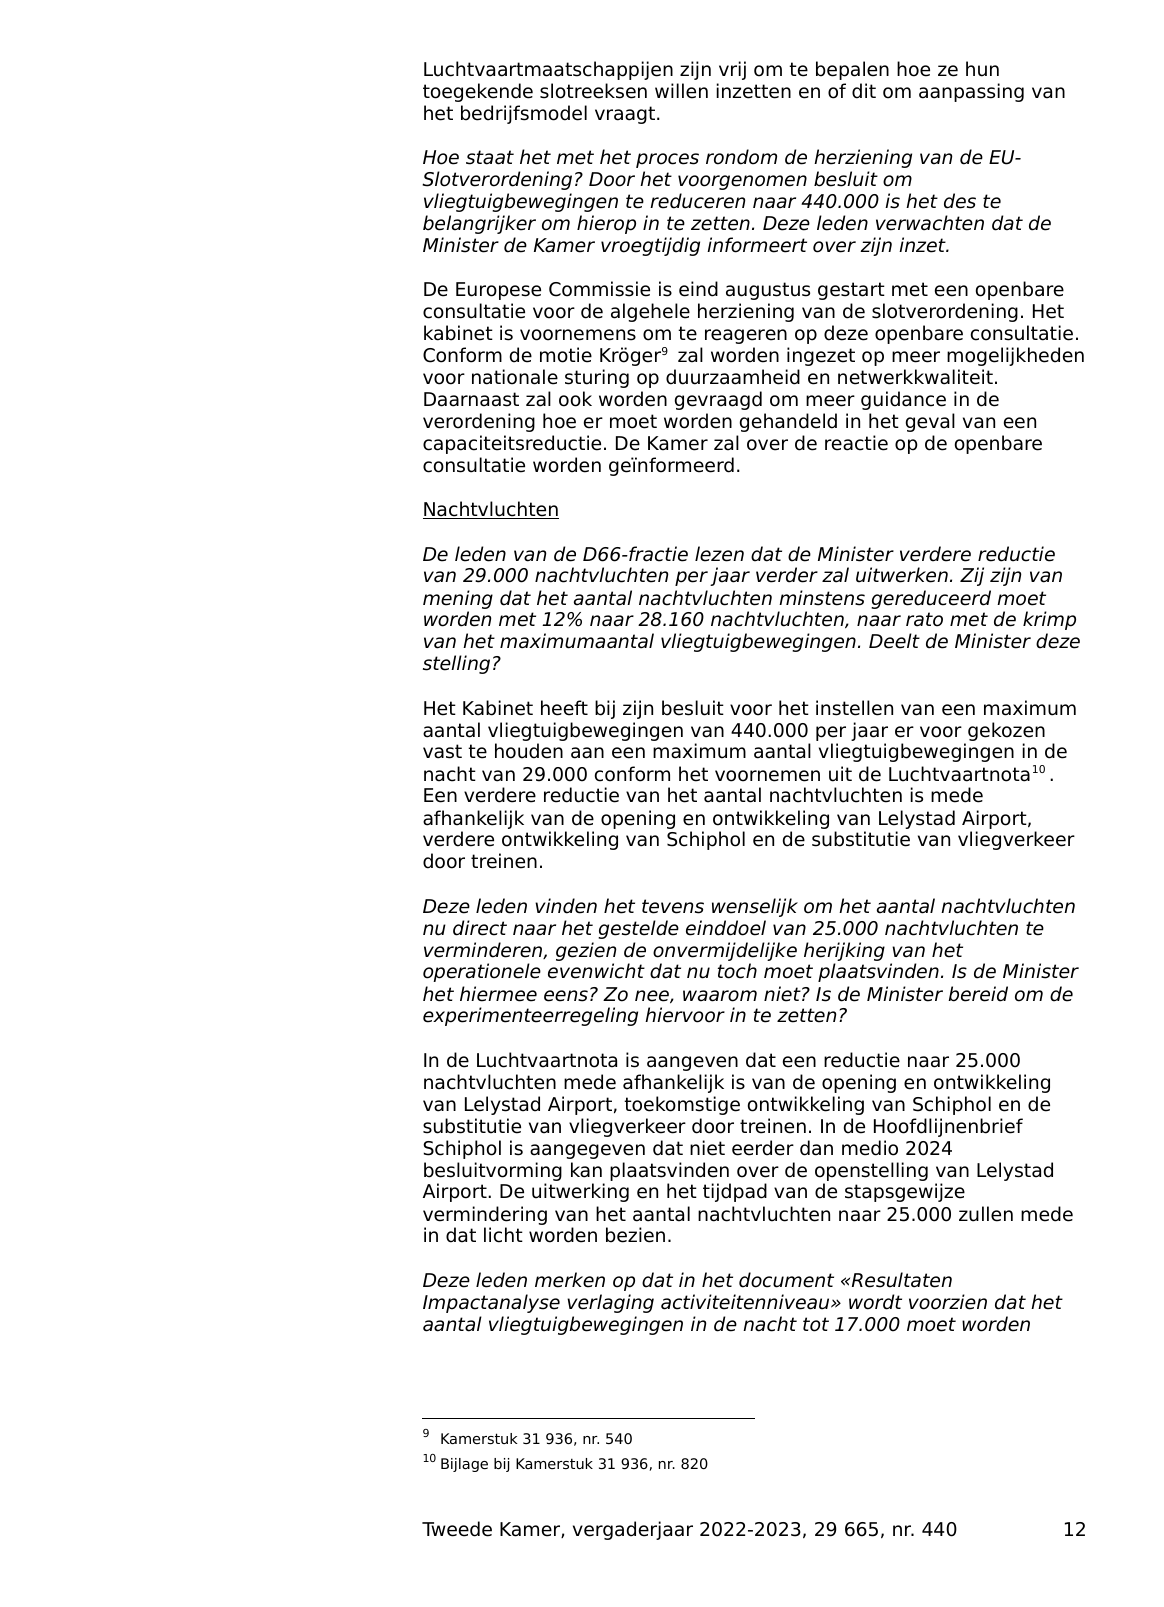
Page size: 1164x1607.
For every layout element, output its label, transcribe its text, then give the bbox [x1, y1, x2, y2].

text Kamerstuk 31 936, nr. 540 [422, 1427, 1087, 1449]
text Luchtvaartmaatschappijen zijn vrij om te bepalen hoe ze hun toegekende slotreeksen willen inzetten en of dit om aanpassing van het bedrijfsmodel vraagt. [422, 59, 1087, 125]
text Deze leden vinden het tevens wenselijk om het aantal nachtvluchten nu direct naar het gestelde einddoel van 25.000 nachtvluchten te verminderen, gezien de onvermijdelijke herijking van het operationele evenwicht dat nu toch moet plaatsvinden. Is de Minister het hiermee eens? Zo nee, waarom niet? Is de Minister bereid om de experimenteerregeling hiervoor in te zetten? [422, 896, 1087, 1027]
subtitle Nachtvluchten [422, 499, 1087, 521]
text Bijlage bij Kamerstuk 31 936, nr. 820 [422, 1452, 1087, 1474]
text Het Kabinet heeft bij zijn besluit voor het instellen van een maximum aantal vliegtuigbewegingen van 440.000 per jaar er voor gekozen vast te houden aan een maximum aantal vliegtuigbewegingen in de nacht van 29.000 conform het voornemen uit de Luchtvaartnota. Een verdere reductie van het aantal nachtvluchten is mede afhankelijk van de opening en ontwikkeling van Lelystad Airport, verdere ontwikkeling van Schiphol en de substitutie van vliegverkeer door treinen. [422, 697, 1087, 873]
text De Europese Commissie is eind augustus gestart met een openbare consultatie voor de algehele herziening van de slotverordening. Het kabinet is voornemens om te reageren op deze openbare consultatie. Conform de motie Kröger zal worden ingezet op meer mogelijkheden voor nationale sturing op duurzaamheid en netwerkkwaliteit. Daarnaast zal ook worden gevraagd om meer guidance in de verordening hoe er moet worden gehandeld in het geval van een capaciteitsreductie. De Kamer zal over de reactie op de openbare consultatie worden geïnformeerd. [422, 279, 1087, 477]
text Hoe staat het met het proces rondom de herziening van de EU-Slotverordening? Door het voorgenomen besluit om vliegtuigbewegingen te reduceren naar 440.000 is het des te belangrijker om hierop in te zetten. Deze leden verwachten dat de Minister de Kamer vroegtijdig informeert over zijn inzet. [422, 147, 1087, 257]
text Deze leden merken op dat in het document «Resultaten Impactanalyse verlaging activiteitenniveau» wordt voorzien dat het aantal vliegtuigbewegingen in de nacht tot 17.000 moet worden [422, 1269, 1087, 1336]
text In de Luchtvaartnota is aangeven dat een reductie naar 25.000 nachtvluchten mede afhankelijk is van de opening en ontwikkeling van Lelystad Airport, toekomstige ontwikkeling van Schiphol en de substitutie van vliegverkeer door treinen. In de Hoofdlijnenbrief Schiphol is aangegeven dat niet eerder dan medio 2024 besluitvorming kan plaatsvinden over de openstelling van Lelystad Airport. De uitwerking en het tijdpad van de stapsgewijze vermindering van het aantal nachtvluchten naar 25.000 zullen mede in dat licht worden bezien. [422, 1049, 1087, 1247]
text De leden van de D66-fractie lezen dat de Minister verdere reductie van 29.000 nachtvluchten per jaar verder zal uitwerken. Zij zijn van mening dat het aantal nachtvluchten minstens gereduceerd moet worden met 12% naar 28.160 nachtvluchten, naar rato met de krimp van het maximumaantal vliegtuigbewegingen. Deelt de Minister deze stelling? [422, 543, 1087, 675]
